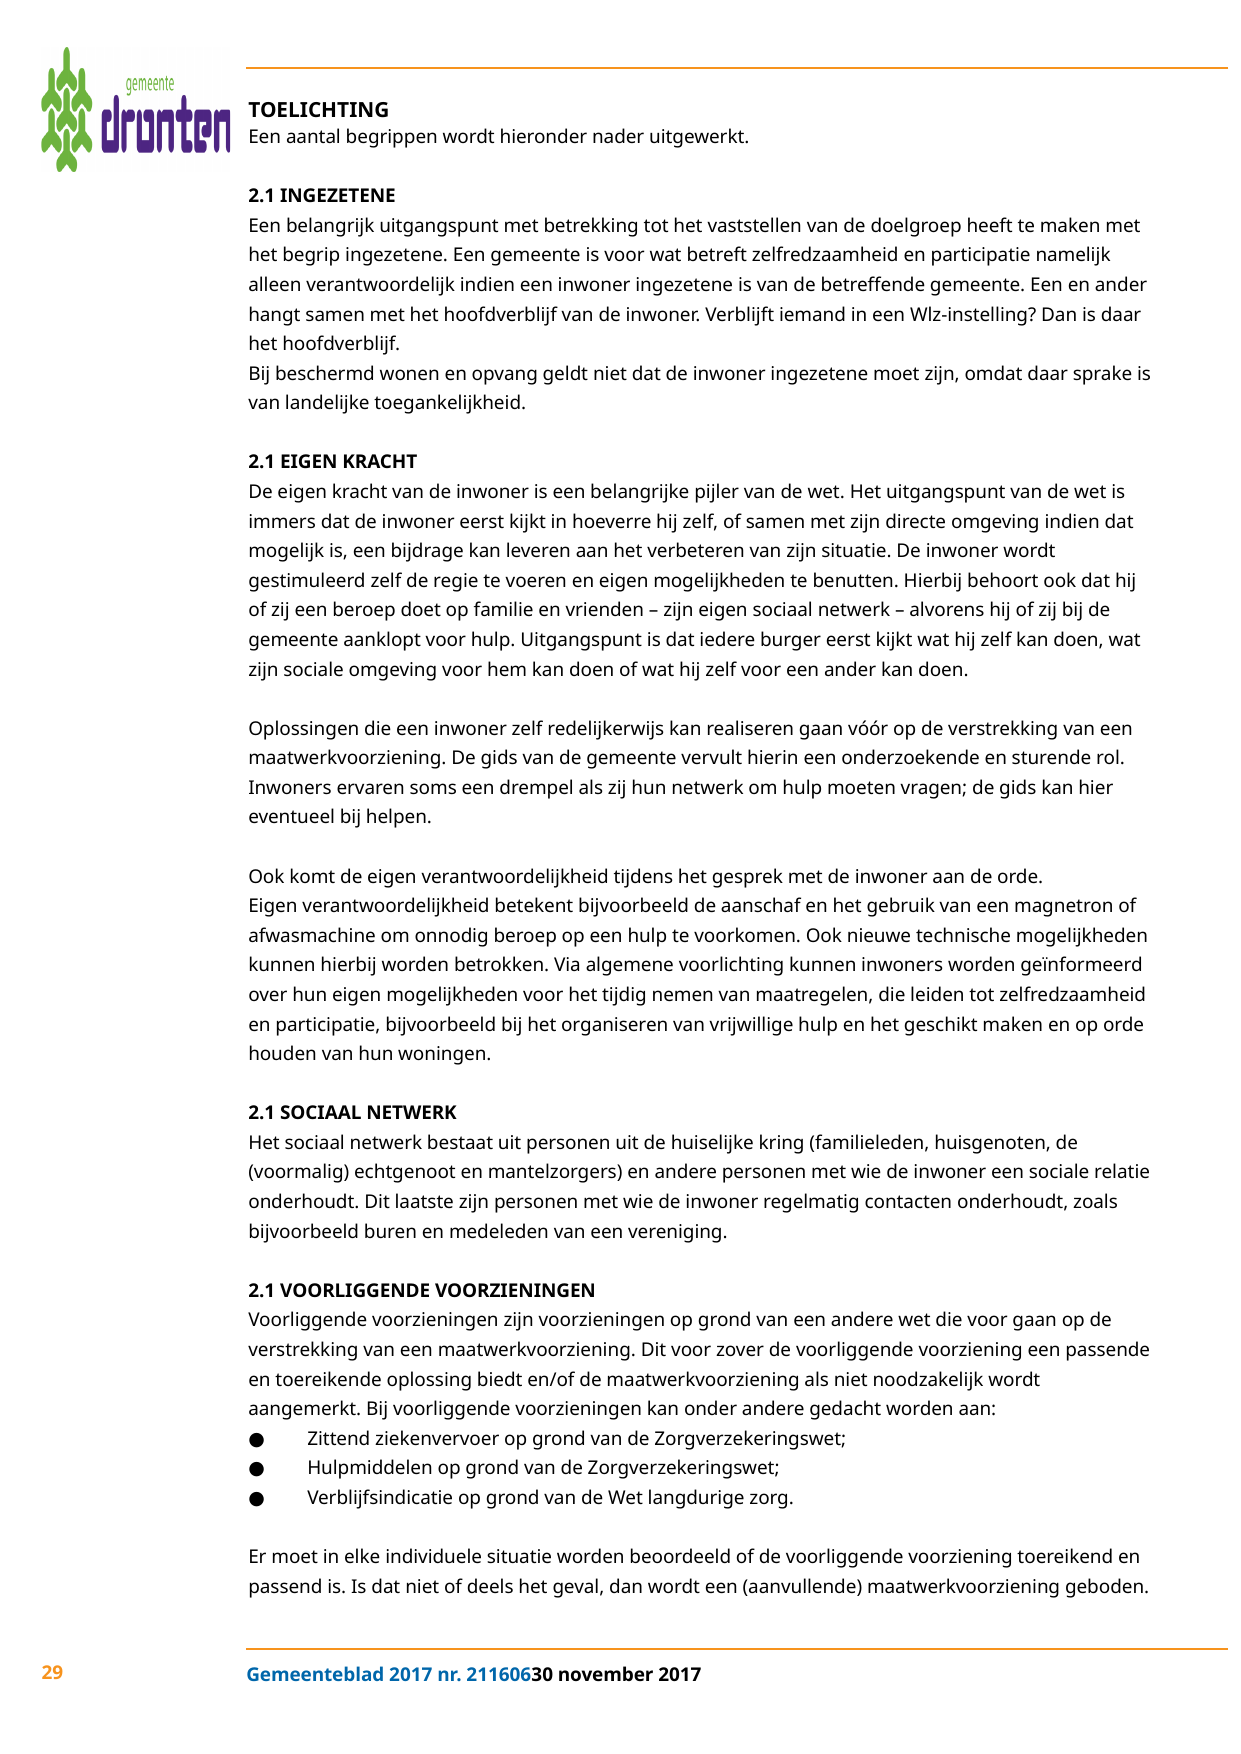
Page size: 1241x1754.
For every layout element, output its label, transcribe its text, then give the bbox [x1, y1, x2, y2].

text 2.1 SOCIAAL NETWERK [248, 1099, 1152, 1125]
text Er moet in elke individuele situatie worden beoordeeld of de voorliggende voorziening toereikend en passend is. Is dat niet of deels het geval, dan wordt een (aanvullende) maatwerkvoorziening geboden. [248, 1543, 1152, 1599]
text Eigen verantwoordelijkheid betekent bijvoorbeeld de aanschaf en het gebruik van een magnetron of afwasmachine om onnodig beroep op een hulp te voorkomen. Ook nieuwe technische mogelijkheden kunnen hierbij worden betrokken. Via algemene voorlichting kunnen inwoners worden geïnformeerd over hun eigen mogelijkheden voor het tijdig nemen van maatregelen, die leiden tot zelfredzaamheid en participatie, bijvoorbeeld bij het organiseren van vrijwillige hulp en het geschikt maken en op orde houden van hun woningen. [248, 892, 1152, 1066]
list Zittend ziekenvervoer op grond van de Zorgverzekeringswet; [248, 1425, 1152, 1451]
text Het sociaal netwerk bestaat uit personen uit de huiselijke kring (familieleden, huisgenoten, de (voormalig) echtgenoot en mantelzorgers) en andere personen met wie de inwoner een sociale relatie onderhoudt. Dit laatste zijn personen met wie de inwoner regelmatig contacten onderhoudt, zoals bijvoorbeeld buren en medeleden van een vereniging. [248, 1129, 1152, 1244]
text 2.1 EIGEN KRACHT [248, 449, 1152, 474]
text TOELICHTING [248, 95, 1152, 123]
text De eigen kracht van de inwoner is een belangrijke pijler van de wet. Het uitgangspunt van de wet is immers dat de inwoner eerst kijkt in hoeverre hij zelf, of samen met zijn directe omgeving indien dat mogelijk is, een bijdrage kan leveren aan het verbeteren van zijn situatie. De inwoner wordt gestimuleerd zelf de regie te voeren en eigen mogelijkheden te benutten. Hierbij behoort ook dat hij of zij een beroep doet op familie en vrienden – zijn eigen sociaal netwerk – alvorens hij of zij bij de gemeente aanklopt voor hulp. Uitgangspunt is dat iedere burger eerst kijkt wat hij zelf kan doen, wat zijn sociale omgeving voor hem kan doen of wat hij zelf voor een ander kan doen. [248, 478, 1152, 682]
text Oplossingen die een inwoner zelf redelijkerwijs kan realiseren gaan vóór op de verstrekking van een maatwerkvoorziening. De gids van de gemeente vervult hierin een onderzoekende en sturende rol. Inwoners ervaren soms een drempel als zij hun netwerk om hulp moeten vragen; de gids kan hier eventueel bij helpen. [248, 715, 1152, 829]
text 2.1 VOORLIGGENDE VOORZIENINGEN [248, 1277, 1152, 1303]
text Een aantal begrippen wordt hieronder nader uitgewerkt. [248, 123, 1152, 149]
text Een belangrijk uitgangspunt met betrekking tot het vaststellen van de doelgroep heeft te maken met het begrip ingezetene. Een gemeente is voor wat betreft zelfredzaamheid en participatie namelijk alleen verantwoordelijk indien een inwoner ingezetene is van de betreffende gemeente. Een en ander hangt samen met het hoofdverblijf van de inwoner. Verblijft iemand in een Wlz-instelling? Dan is daar het hoofdverblijf. [248, 212, 1152, 356]
list Verblijfsindicatie op grond van de Wet langdurige zorg. [248, 1484, 1152, 1510]
text Voorliggende voorzieningen zijn voorzieningen op grond van een andere wet die voor gaan op de verstrekking van een maatwerkvoorziening. Dit voor zover de voorliggende voorziening een passende en toereikende oplossing biedt en/of de maatwerkvoorziening als niet noodzakelijk wordt aangemerkt. Bij voorliggende voorzieningen kan onder andere gedacht worden aan: [248, 1307, 1152, 1421]
text 2.1 INGEZETENE [248, 182, 1152, 208]
list Hulpmiddelen op grond van de Zorgverzekeringswet; [248, 1454, 1152, 1480]
picture [41, 47, 231, 172]
text Ook komt de eigen verantwoordelijkheid tijdens het gesprek met de inwoner aan de orde. [248, 863, 1152, 889]
text Bij beschermd wonen en opvang geldt niet dat de inwoner ingezetene moet zijn, omdat daar sprake is van landelijke toegankelijkheid. [248, 360, 1152, 415]
